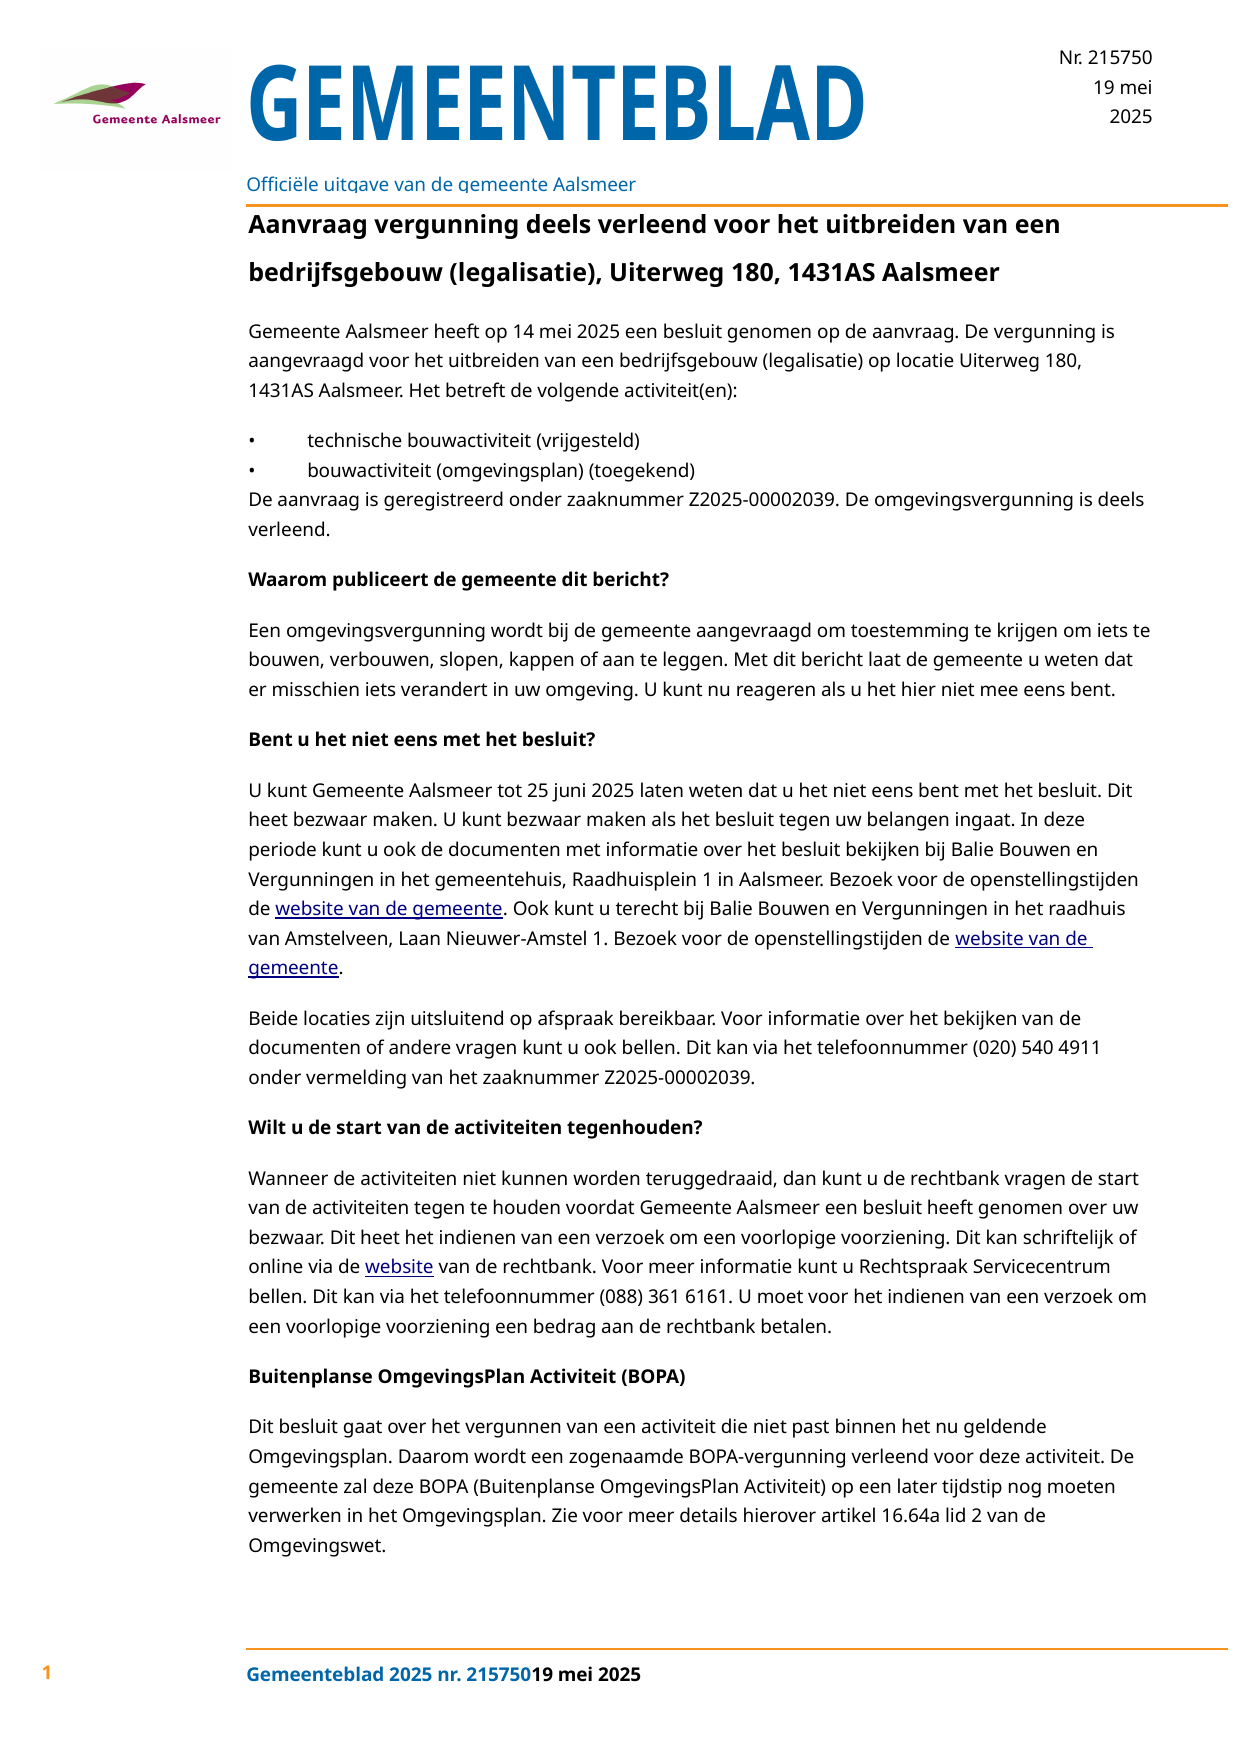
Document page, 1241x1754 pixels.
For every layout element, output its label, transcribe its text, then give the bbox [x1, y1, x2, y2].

list technische bouwactiviteit (vrijgesteld) [248, 427, 1152, 453]
list bouwactiviteit (omgevingsplan) (toegekend) [248, 457, 1152, 483]
text Een omgevingsvergunning wordt bij de gemeente aangevraagd om toestemming te krijgen om iets te bouwen, verbouwen, slopen, kappen of aan te leggen. Met dit bericht laat de gemeente u weten dat er misschien iets verandert in uw omgeving. U kunt nu reageren als u het hier niet mee eens bent. [248, 617, 1152, 702]
text Aanvraag vergunning deels verleend voor het uitbreiden van een bedrijfsgebouw (legalisatie), Uiterweg 180, 1431AS Aalsmeer [248, 207, 1152, 288]
text Wanneer de activiteiten niet kunnen worden teruggedraaid, dan kunt u de rechtbank vragen de start van de activiteiten tegen te houden voordat Gemeente Aalsmeer een besluit heeft genomen over uw bezwaar. Dit heet het indienen van een verzoek om een voorlopige voorziening. Dit kan schriftelijk of online via de website van de rechtbank. Voor meer informatie kunt u Rechtspraak Servicecentrum bellen. Dit kan via het telefoonnummer (088) 361 6161. U moet voor het indienen van een verzoek om een voorlopige voorziening een bedrag aan de rechtbank betalen. [248, 1165, 1152, 1339]
text Waarom publiceert de gemeente dit bericht? [248, 567, 1152, 592]
text Dit besluit gaat over het vergunnen van een activiteit die niet past binnen het nu geldende Omgevingsplan. Daarom wordt een zogenaamde BOPA-vergunning verleend voor deze activiteit. De gemeente zal deze BOPA (Buitenplanse OmgevingsPlan Activiteit) op een later tijdstip nog moeten verwerken in het Omgevingsplan. Zie voor meer details hierover artikel 16.64a lid 2 van de Omgevingswet. [248, 1414, 1152, 1558]
text De aanvraag is geregistreerd onder zaaknummer Z2025-00002039. De omgevingsvergunning is deels verleend. [248, 487, 1152, 542]
text Wilt u de start van de activiteiten tegenhouden? [248, 1114, 1152, 1140]
text Bent u het niet eens met het besluit? [248, 727, 1152, 752]
text Buitenplanse OmgevingsPlan Activiteit (BOPA) [248, 1363, 1152, 1389]
text Gemeente Aalsmeer heeft op 14 mei 2025 een besluit genomen op de aanvraag. De vergunning is aangevraagd voor het uitbreiden van een bedrijfsgebouw (legalisatie) op locatie Uiterweg 180, 1431AS Aalsmeer. Het betreft de volgende activiteit(en): [248, 318, 1152, 403]
text Beide locaties zijn uitsluitend op afspraak bereikbaar. Voor informatie over het bekijken van de documenten of andere vragen kunt u ook bellen. Dit kan via het telefoonnummer (020) 540 4911 onder vermelding van het zaaknummer Z2025-00002039. [248, 1005, 1152, 1090]
text U kunt Gemeente Aalsmeer tot 25 juni 2025 laten weten dat u het niet eens bent met het besluit. Dit heet bezwaar maken. U kunt bezwaar maken als het besluit tegen uw belangen ingaat. In deze periode kunt u ook de documenten met informatie over het besluit bekijken bij Balie Bouwen en Vergunningen in het gemeentehuis, Raadhuisplein 1 in Aalsmeer. Bezoek voor de openstellingstijden de website van de gemeente. Ook kunt u terecht bij Balie Bouwen en Vergunningen in het raadhuis van Amstelveen, Laan Nieuwer-Amstel 1. Bezoek voor de openstellingstijden de website van de gemeente. [248, 777, 1152, 980]
picture [41, 47, 231, 172]
